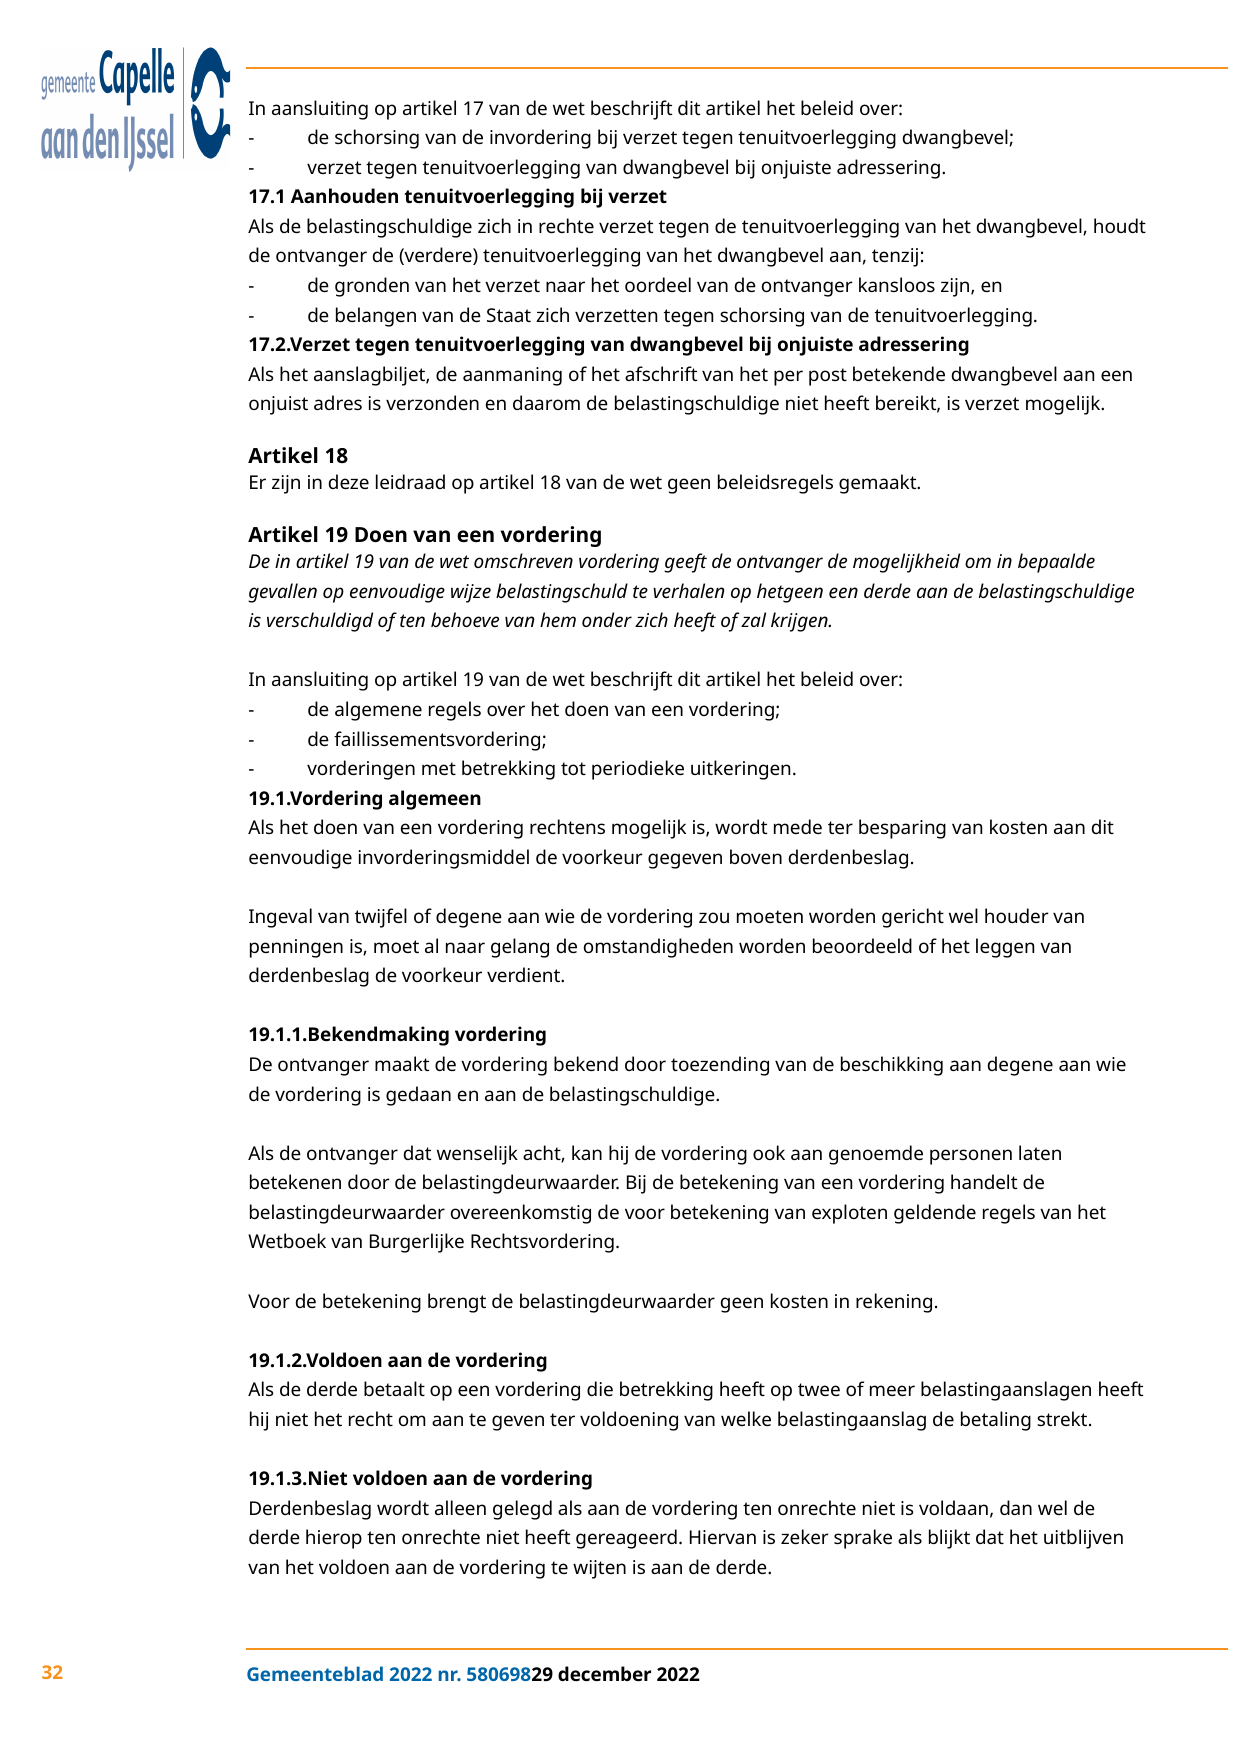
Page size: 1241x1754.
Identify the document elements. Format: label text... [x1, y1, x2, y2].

text In aansluiting op artikel 19 van de wet beschrijft dit artikel het beleid over: [248, 667, 1152, 692]
list de gronden van het verzet naar het oordeel van de ontvanger kansloos zijn, en [248, 272, 1152, 298]
text Artikel 18 [248, 441, 1152, 469]
text 19.1.Vordering algemeen [248, 785, 1152, 811]
text Voor de betekening brengt de belastingdeurwaarder geen kosten in rekening. [248, 1288, 1152, 1314]
text Als de derde betaalt op een vordering die betrekking heeft op twee of meer belastingaanslagen heeft hij niet het recht om aan te geven ter voldoening van welke belastingaanslag de betaling strekt. [248, 1377, 1152, 1432]
list verzet tegen tenuitvoerlegging van dwangbevel bij onjuiste adressering. [248, 154, 1152, 180]
text 19.1.1.Bekendmaking vordering [248, 1022, 1152, 1047]
text De ontvanger maakt de vordering bekend door toezending van de beschikking aan degene aan wie de vordering is gedaan en aan de belastingschuldige. [248, 1051, 1152, 1107]
text Er zijn in deze leidraad op artikel 18 van de wet geen beleidsregels gemaakt. [248, 469, 1152, 495]
text Als de ontvanger dat wenselijk acht, kan hij de vordering ook aan genoemde personen laten betekenen door de belastingdeurwaarder. Bij de betekening van een vordering handelt de belastingdeurwaarder overeenkomstig de voor betekening van exploten geldende regels van het Wetboek van Burgerlijke Rechtsvordering. [248, 1140, 1152, 1254]
list de faillissementsvordering; [248, 726, 1152, 752]
text In aansluiting op artikel 17 van de wet beschrijft dit artikel het beleid over: [248, 95, 1152, 121]
text 19.1.3.Niet voldoen aan de vordering [248, 1465, 1152, 1491]
text 19.1.2.Voldoen aan de vordering [248, 1347, 1152, 1373]
list de belangen van de Staat zich verzetten tegen schorsing van de tenuitvoerlegging. [248, 302, 1152, 328]
text 17.1 Aanhouden tenuitvoerlegging bij verzet [248, 183, 1152, 209]
picture [41, 47, 231, 172]
list de algemene regels over het doen van een vordering; [248, 696, 1152, 722]
text Als het aanslagbiljet, de aanmaning of het afschrift van het per post betekende dwangbevel aan een onjuist adres is verzonden en daarom de belastingschuldige niet heeft bereikt, is verzet mogelijk. [248, 361, 1152, 416]
text Ingeval van twijfel of degene aan wie de vordering zou moeten worden gericht wel houder van penningen is, moet al naar gelang de omstandigheden worden beoordeeld of het leggen van derdenbeslag de voorkeur verdient. [248, 903, 1152, 988]
list de schorsing van de invordering bij verzet tegen tenuitvoerlegging dwangbevel; [248, 124, 1152, 150]
text Artikel 19 Doen van een vordering [248, 520, 1152, 548]
text Als het doen van een vordering rechtens mogelijk is, wordt mede ter besparing van kosten aan dit eenvoudige invorderingsmiddel de voorkeur gegeven boven derdenbeslag. [248, 814, 1152, 870]
text De in artikel 19 van de wet omschreven vordering geeft de ontvanger de mogelijkheid om in bepaalde gevallen op eenvoudige wijze belastingschuld te verhalen op hetgeen een derde aan de belastingschuldige is verschuldigd of ten behoeve van hem onder zich heeft of zal krijgen. [248, 548, 1152, 633]
text Als de belastingschuldige zich in rechte verzet tegen de tenuitvoerlegging van het dwangbevel, houdt de ontvanger de (verdere) tenuitvoerlegging van het dwangbevel aan, tenzij: [248, 213, 1152, 268]
text 17.2.Verzet tegen tenuitvoerlegging van dwangbevel bij onjuiste adressering [248, 331, 1152, 357]
list vorderingen met betrekking tot periodieke uitkeringen. [248, 755, 1152, 781]
text Derdenbeslag wordt alleen gelegd als aan de vordering ten onrechte niet is voldaan, dan wel de derde hierop ten onrechte niet heeft gereageerd. Hiervan is zeker sprake als blijkt dat het uitblijven van het voldoen aan de vordering te wijten is aan de derde. [248, 1495, 1152, 1580]
